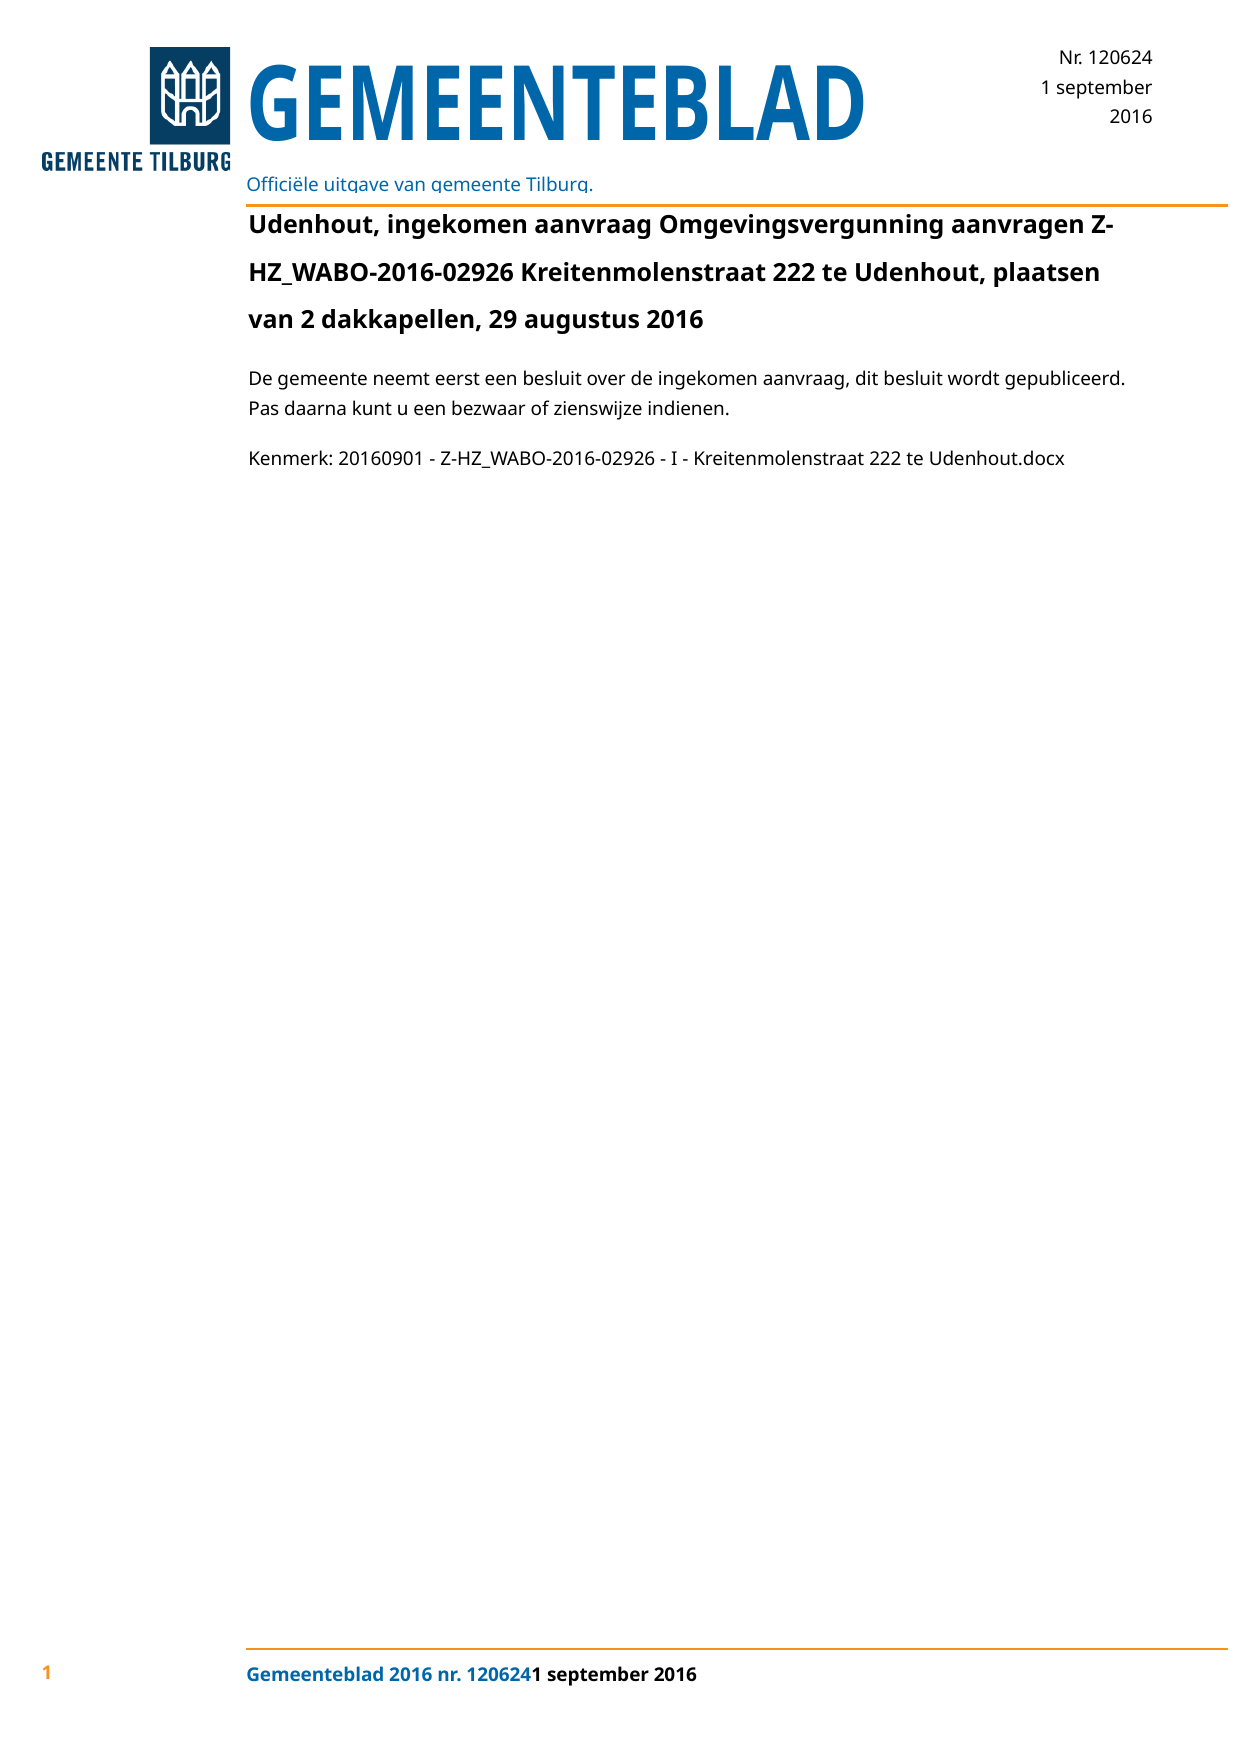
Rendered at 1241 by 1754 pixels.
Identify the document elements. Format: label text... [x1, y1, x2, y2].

text De gemeente neemt eerst een besluit over de ingekomen aanvraag, dit besluit wordt gepubliceerd. Pas daarna kunt u een bezwaar of zienswijze indienen. [248, 366, 1152, 421]
text Kenmerk: 20160901 - Z-HZ_WABO-2016-02926 - I - Kreitenmolenstraat 222 te Udenhout.docx [248, 446, 1152, 471]
picture [41, 47, 231, 172]
text Udenhout, ingekomen aanvraag Omgevingsvergunning aanvragen Z-HZ_WABO-2016-02926 Kreitenmolenstraat 222 te Udenhout, plaatsen van 2 dakkapellen, 29 augustus 2016 [248, 207, 1152, 336]
